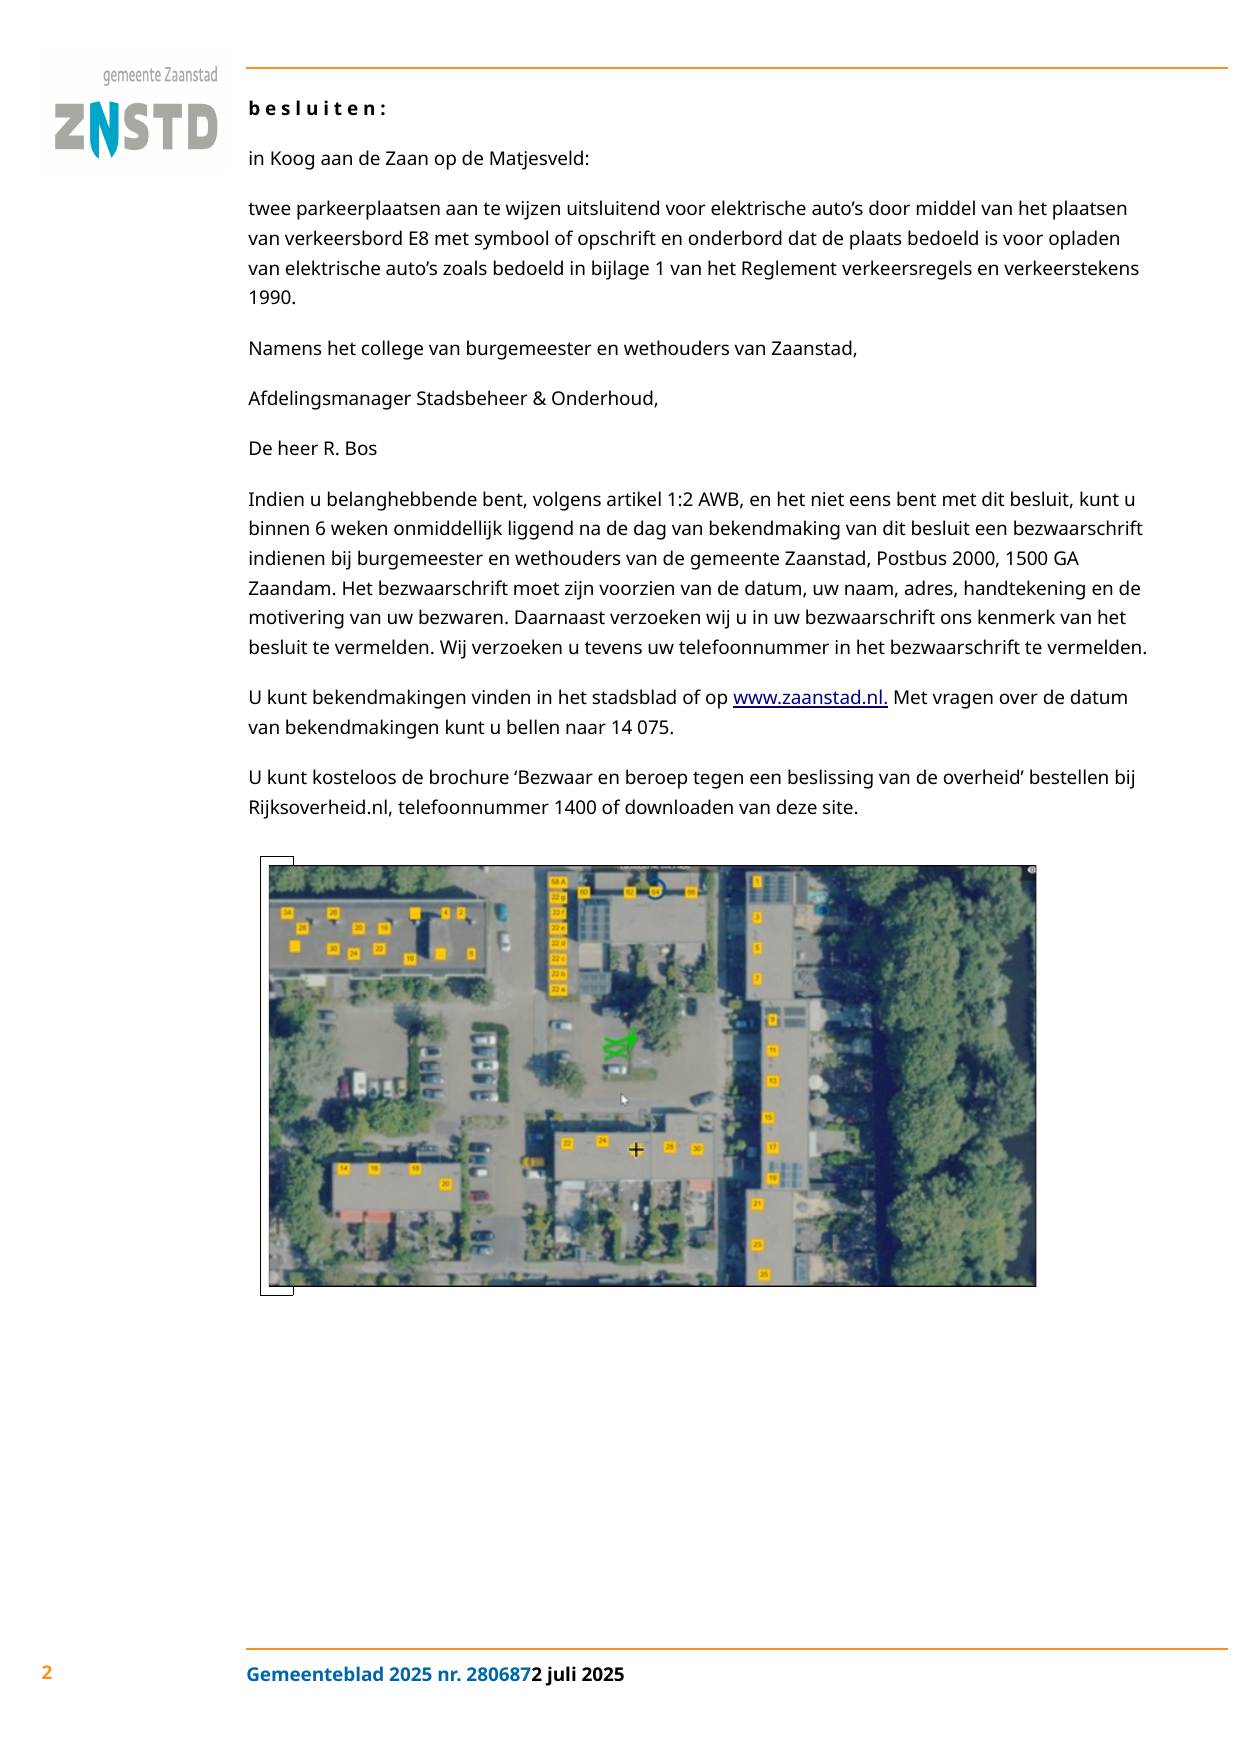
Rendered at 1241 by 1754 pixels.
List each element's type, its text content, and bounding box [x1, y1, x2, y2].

text Afdelingsmanager Stadsbeheer & Onderhoud, [248, 385, 1152, 411]
text U kunt kosteloos de brochure ‘Bezwaar en beroep tegen een beslissing van de overheid’ bestellen bij Rijksoverheid.nl, telefoonnummer 1400 of downloaden van deze site. [248, 764, 1152, 820]
picture [268, 865, 1037, 1287]
text in Koog aan de Zaan op de Matjesveld: [248, 145, 1152, 171]
text twee parkeerplaatsen aan te wijzen uitsluitend voor elektrische auto’s door middel van het plaatsen van verkeersbord E8 met symbool of opschrift en onderbord dat de plaats bedoeld is voor opladen van elektrische auto’s zoals bedoeld in bijlage 1 van het Reglement verkeersregels en verkeerstekens 1990. [248, 196, 1152, 310]
text De heer R. Bos [248, 436, 1152, 461]
text b e s l u i t e n : [248, 95, 1152, 121]
text Indien u belanghebbende bent, volgens artikel 1:2 AWB, en het niet eens bent met dit besluit, kunt u binnen 6 weken onmiddellijk liggend na de dag van bekendmaking van dit besluit een bezwaarschrift indienen bij burgemeester en wethouders van de gemeente Zaanstad, Postbus 2000, 1500 GA Zaandam. Het bezwaarschrift moet zijn voorzien van de datum, uw naam, adres, handtekening en de motivering van uw bezwaren. Daarnaast verzoeken wij u in uw bezwaarschrift ons kenmerk van het besluit te vermelden. Wij verzoeken u tevens uw telefoonnummer in het bezwaarschrift te vermelden. [248, 486, 1152, 660]
text U kunt bekendmakingen vinden in het stadsblad of op www.zaanstad.nl. Met vragen over de datum van bekendmakingen kunt u bellen naar 14 075. [248, 684, 1152, 740]
picture [41, 47, 231, 172]
text Namens het college van burgemeester en wethouders van Zaanstad, [248, 335, 1152, 361]
